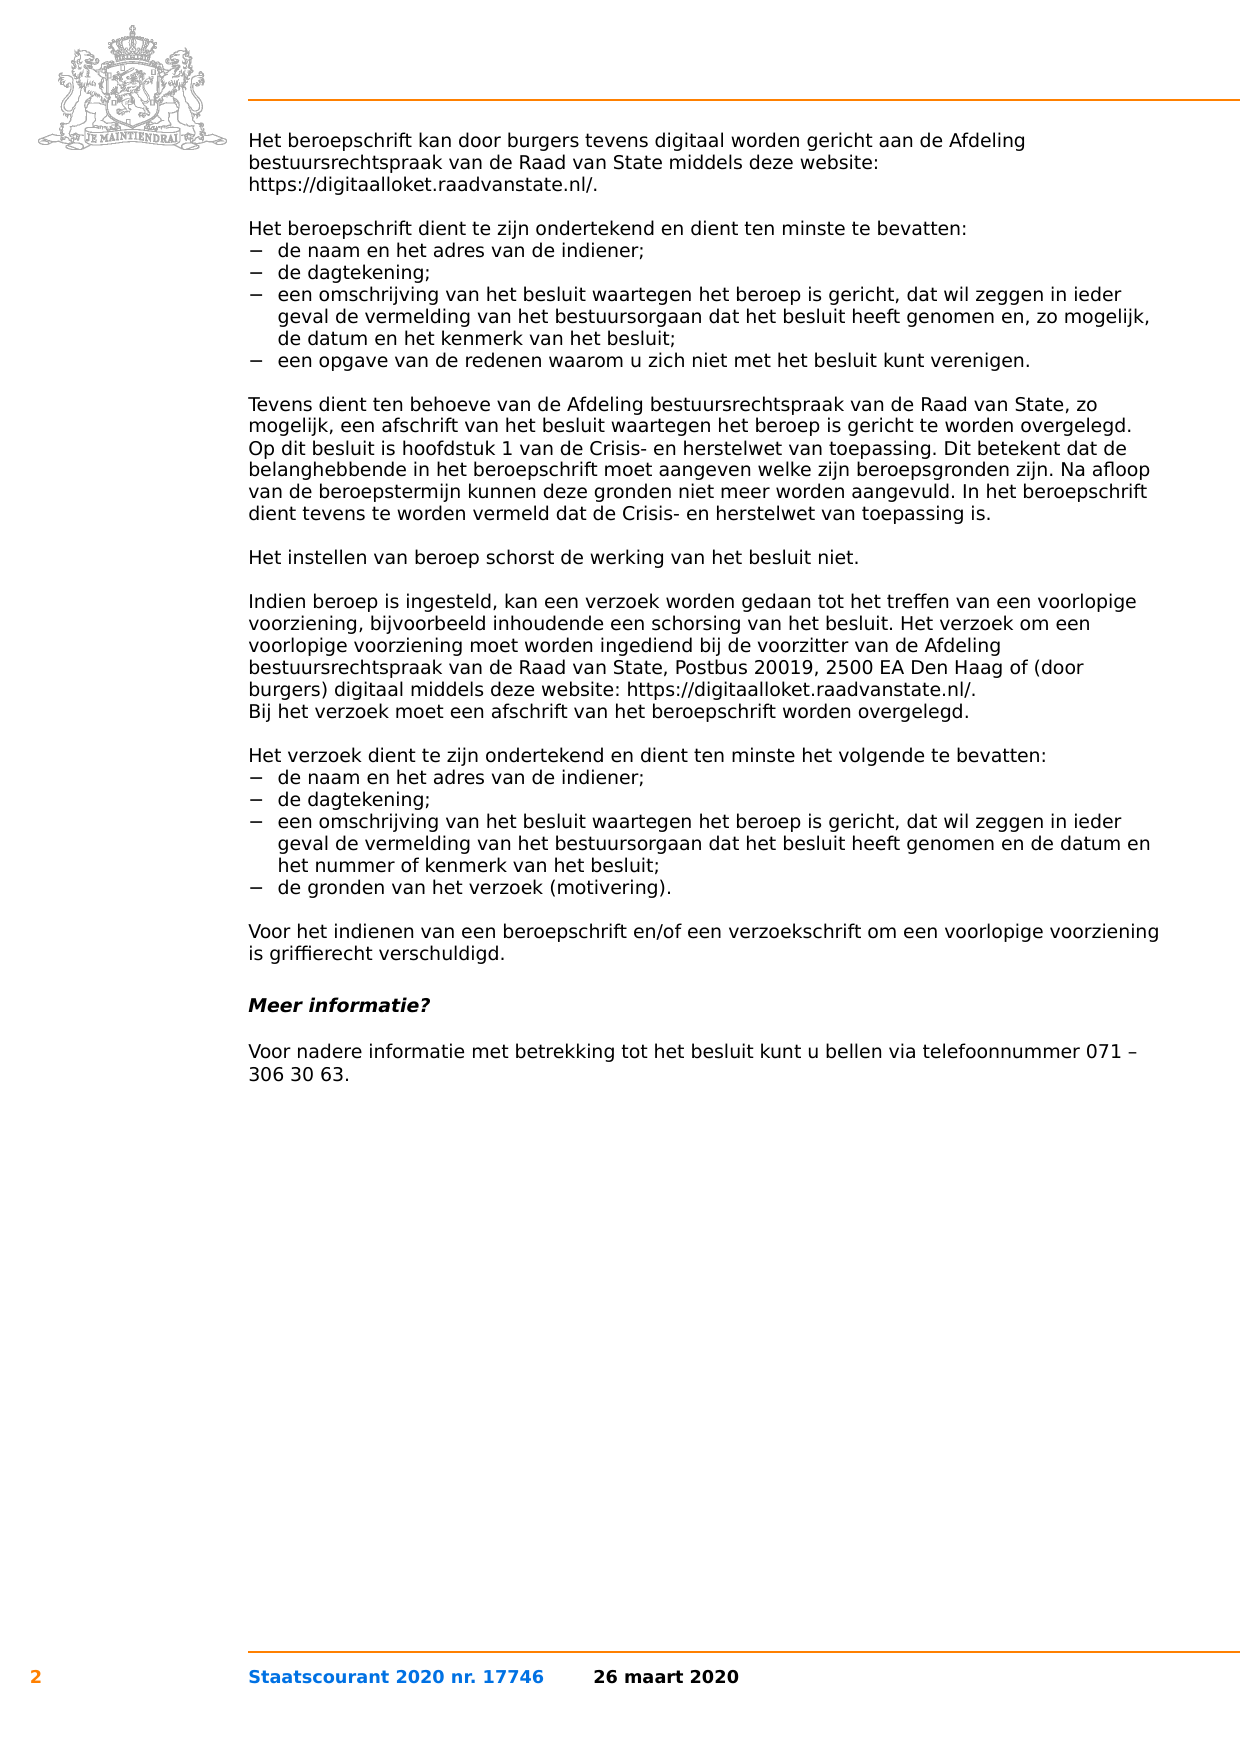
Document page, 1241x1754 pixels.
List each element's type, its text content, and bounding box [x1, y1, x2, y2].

text − een omschrijving van het besluit waartegen het beroep is gericht, dat wil zeggen in ieder geval de vermelding van het bestuursorgaan dat het besluit heeft genomen en de datum en het nummer of kenmerk van het besluit; [248, 811, 1163, 877]
text Bij het verzoek moet een afschrift van het beroepschrift worden overgelegd. [248, 701, 1163, 723]
text Indien beroep is ingesteld, kan een verzoek worden gedaan tot het treffen van een voorlopige voorziening, bijvoorbeeld inhoudende een schorsing van het besluit. Het verzoek om een voorlopige voorziening moet worden ingediend bij de voorzitter van de Afdeling bestuursrechtspraak van de Raad van State, Postbus 20019, 2500 EA Den Haag of (door burgers) digitaal middels deze website: https://digitaalloket.raadvanstate.nl/. [248, 591, 1163, 701]
picture [38, 25, 227, 150]
subtitle Meer informatie? [248, 994, 1163, 1016]
text − de naam en het adres van de indiener; [248, 767, 1163, 789]
text Voor het indienen van een beroepschrift en/of een verzoekschrift om een voorlopige voorziening is griffierecht verschuldigd. [248, 921, 1163, 964]
text − de dagtekening; [248, 262, 1163, 284]
text Tevens dient ten behoeve van de Afdeling bestuursrechtspraak van de Raad van State, zo mogelijk, een afschrift van het besluit waartegen het beroep is gericht te worden overgelegd. [248, 393, 1163, 437]
text − de naam en het adres van de indiener; [248, 240, 1163, 262]
text − de dagtekening; [248, 789, 1163, 811]
text − de gronden van het verzoek (motivering). [248, 877, 1163, 899]
text Voor nadere informatie met betrekking tot het besluit kunt u bellen via telefoonnummer 071 – 306 30 63. [248, 1041, 1163, 1085]
text Het beroepschrift kan door burgers tevens digitaal worden gericht aan de Afdeling bestuursrechtspraak van de Raad van State middels deze website: https://digitaalloket.raadvanstate.nl/. [248, 130, 1163, 196]
text − een omschrijving van het besluit waartegen het beroep is gericht, dat wil zeggen in ieder geval de vermelding van het bestuursorgaan dat het besluit heeft genomen en, zo mogelijk, de datum en het kenmerk van het besluit; [248, 284, 1163, 349]
text Het instellen van beroep schorst de werking van het besluit niet. [248, 547, 1163, 569]
text Op dit besluit is hoofdstuk 1 van de Crisis- en herstelwet van toepassing. Dit betekent dat de belanghebbende in het beroepschrift moet aangeven welke zijn beroepsgronden zijn. Na afloop van de beroepstermijn kunnen deze gronden niet meer worden aangevuld. In het beroepschrift dient tevens te worden vermeld dat de Crisis- en herstelwet van toepassing is. [248, 437, 1163, 525]
text Het beroepschrift dient te zijn ondertekend en dient ten minste te bevatten: [248, 218, 1163, 240]
text Het verzoek dient te zijn ondertekend en dient ten minste het volgende te bevatten: [248, 745, 1163, 767]
text − een opgave van de redenen waarom u zich niet met het besluit kunt verenigen. [248, 349, 1163, 372]
